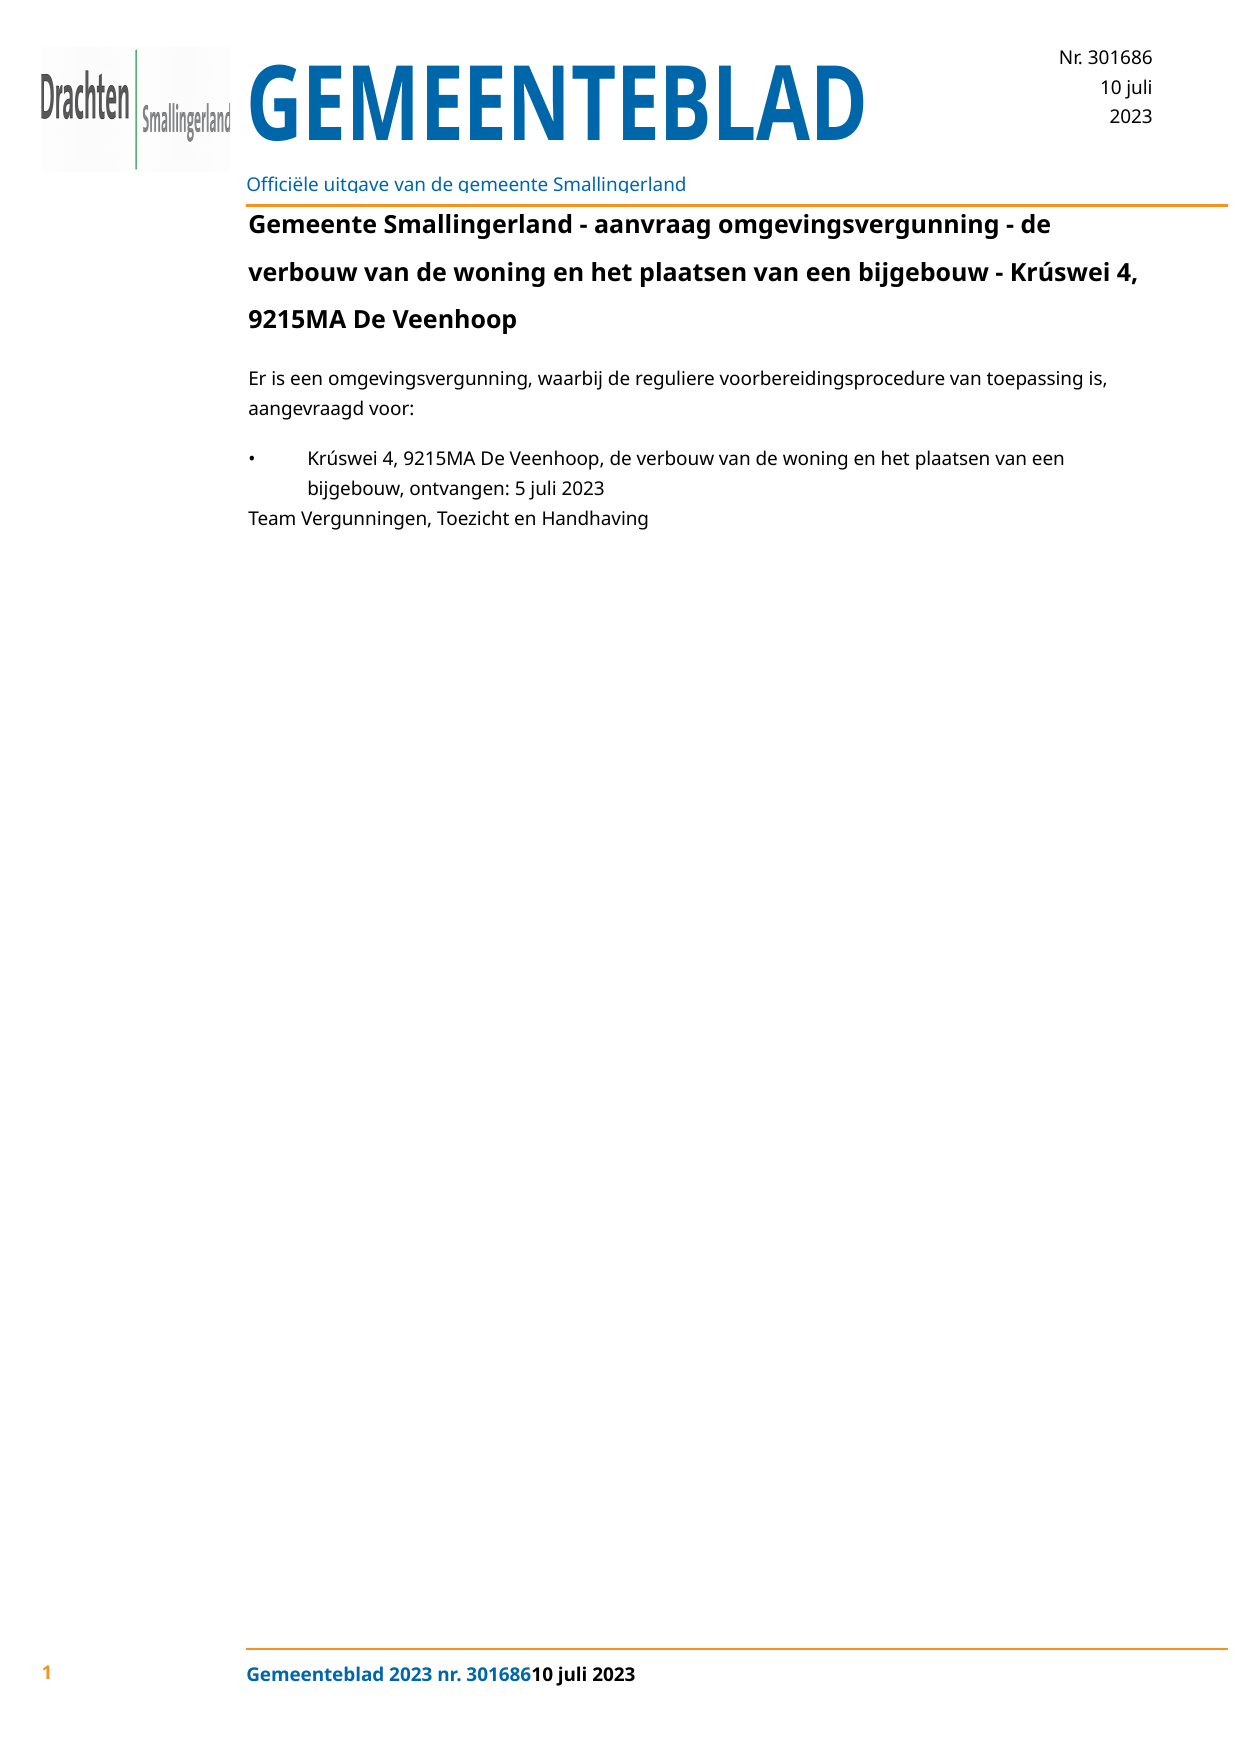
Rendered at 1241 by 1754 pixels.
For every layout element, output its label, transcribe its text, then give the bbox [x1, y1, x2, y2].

text Gemeente Smallingerland - aanvraag omgevingsvergunning - de verbouw van de woning en het plaatsen van een bijgebouw - Krúswei 4, 9215MA De Veenhoop [248, 207, 1152, 336]
picture [41, 47, 231, 172]
text Er is een omgevingsvergunning, waarbij de reguliere voorbereidingsprocedure van toepassing is, aangevraagd voor: [248, 366, 1152, 421]
list Krúswei 4, 9215MA De Veenhoop, de verbouw van de woning en het plaatsen van een bijgebouw, ontvangen: 5 juli 2023 [248, 446, 1152, 501]
text Team Vergunningen, Toezicht en Handhaving [248, 505, 1152, 530]
